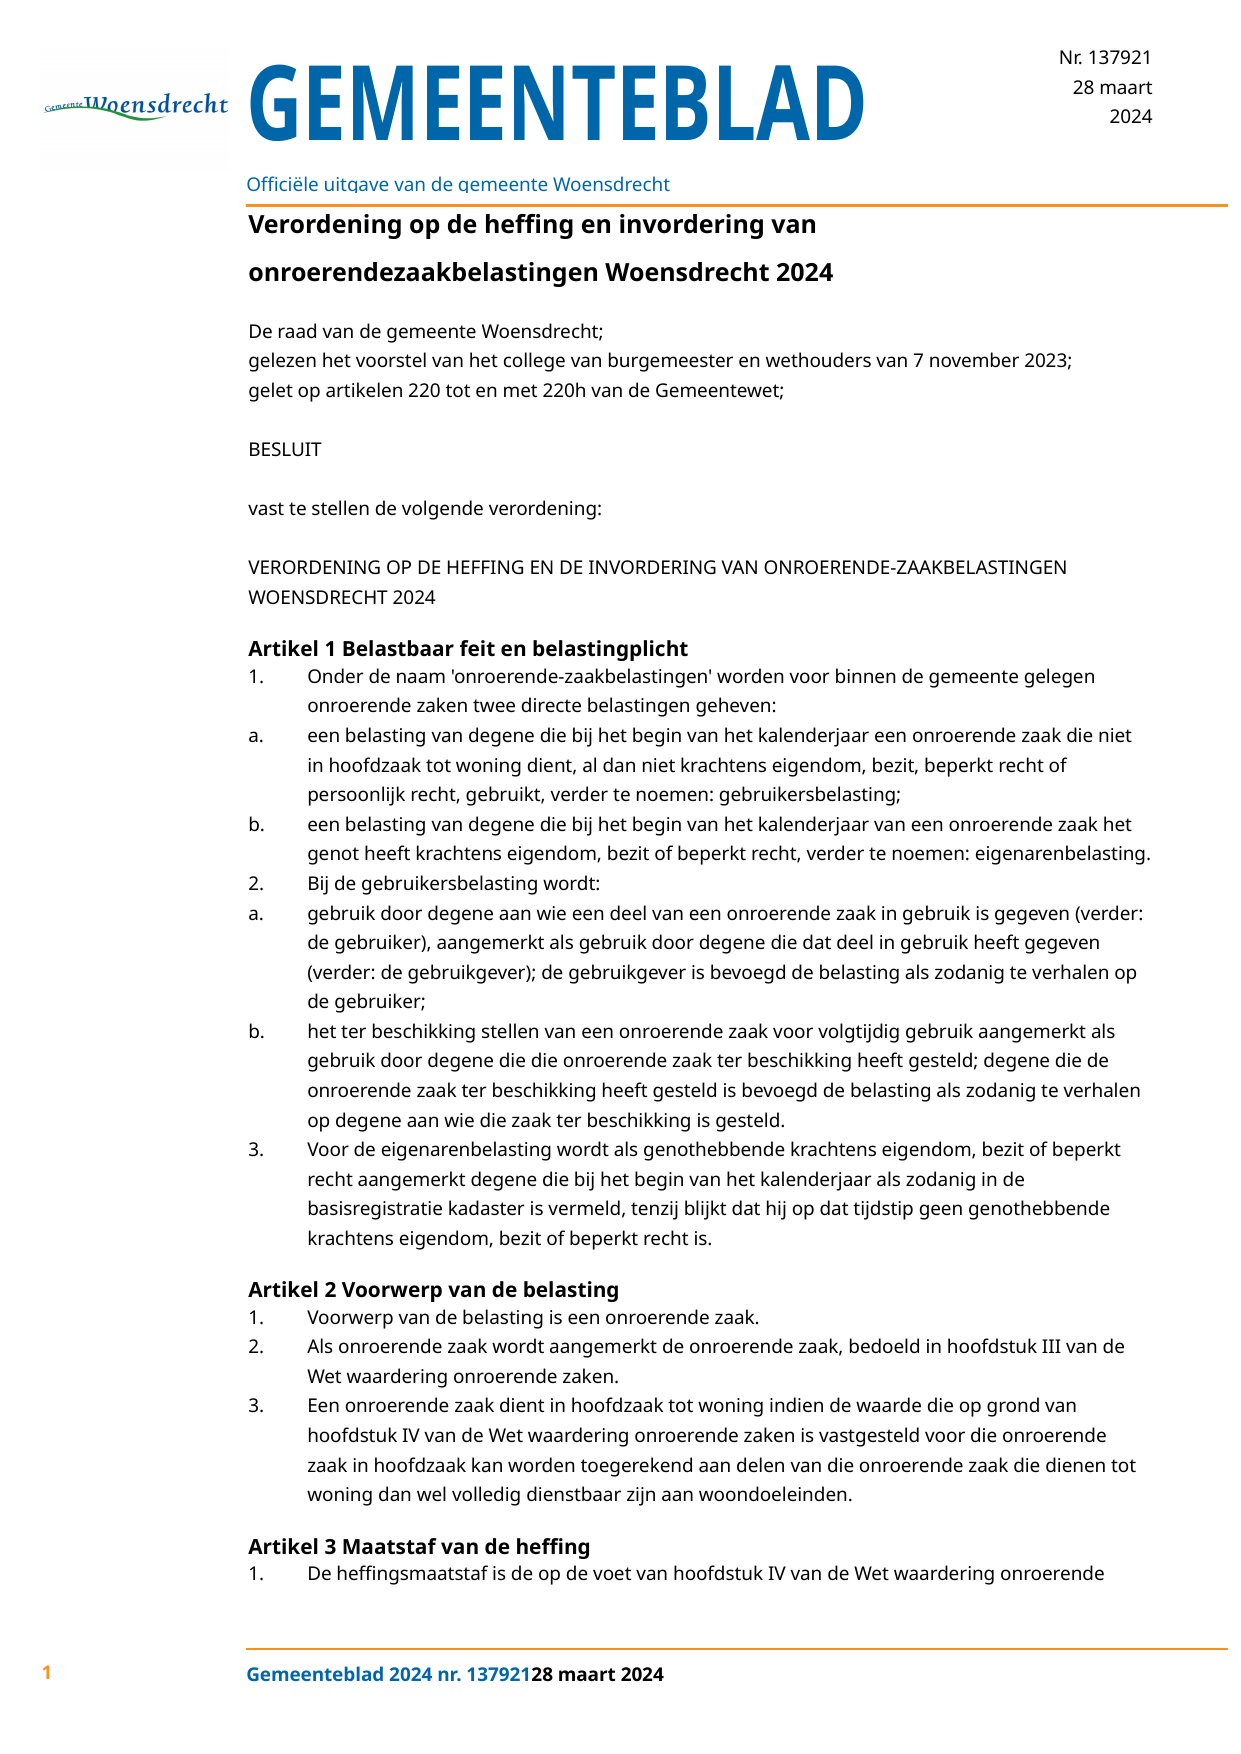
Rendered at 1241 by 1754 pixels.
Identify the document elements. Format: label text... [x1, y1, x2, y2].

list De heffingsmaatstaf is de op de voet van hoofdstuk IV van de Wet waardering onroerende [248, 1560, 1152, 1586]
text vast te stellen de volgende verordening: [248, 495, 1152, 521]
list Als onroerende zaak wordt aangemerkt de onroerende zaak, bedoeld in hoofdstuk III van de Wet waardering onroerende zaken. [248, 1333, 1152, 1389]
list het ter beschikking stellen van een onroerende zaak voor volgtijdig gebruik aangemerkt als gebruik door degene die die onroerende zaak ter beschikking heeft gesteld; degene die de onroerende zaak ter beschikking heeft gesteld is bevoegd de belasting als zodanig te verhalen op degene aan wie die zaak ter beschikking is gesteld. [248, 1018, 1152, 1132]
list Voorwerp van de belasting is een onroerende zaak. [248, 1304, 1152, 1330]
list Onder de naam 'onroerende-zaakbelastingen' worden voor binnen de gemeente gelegen onroerende zaken twee directe belastingen geheven: [248, 663, 1152, 718]
text Verordening op de heffing en invordering van onroerendezaakbelastingen Woensdrecht 2024 [248, 207, 1152, 288]
text Artikel 3 Maatstaf van de heffing [248, 1532, 1152, 1560]
list Een onroerende zaak dient in hoofdzaak tot woning indien de waarde die op grond van hoofdstuk IV van de Wet waardering onroerende zaken is vastgesteld voor die onroerende zaak in hoofdzaak kan worden toegerekend aan delen van die onroerende zaak die dienen tot woning dan wel volledig dienstbaar zijn aan woondoeleinden. [248, 1393, 1152, 1507]
list Voor de eigenarenbelasting wordt als genothebbende krachtens eigendom, bezit of beperkt recht aangemerkt degene die bij het begin van het kalenderjaar als zodanig in de basisregistratie kadaster is vermeld, tenzij blijkt dat hij op dat tijdstip geen genothebbende krachtens eigendom, bezit of beperkt recht is. [248, 1136, 1152, 1251]
text Artikel 1 Belastbaar feit en belastingplicht [248, 634, 1152, 663]
text gelezen het voorstel van het college van burgemeester en wethouders van 7 november 2023; [248, 347, 1152, 373]
picture [41, 47, 231, 172]
list Bij de gebruikersbelasting wordt: [248, 870, 1152, 896]
list een belasting van degene die bij het begin van het kalenderjaar een onroerende zaak die niet in hoofdzaak tot woning dient, al dan niet krachtens eigendom, bezit, beperkt recht of persoonlijk recht, gebruikt, verder te noemen: gebruikersbelasting; [248, 722, 1152, 807]
text De raad van de gemeente Woensdrecht; [248, 318, 1152, 344]
list gebruik door degene aan wie een deel van een onroerende zaak in gebruik is gegeven (verder: de gebruiker), aangemerkt als gebruik door degene die dat deel in gebruik heeft gegeven (verder: de gebruikgever); de gebruikgever is bevoegd de belasting als zodanig te verhalen op de gebruiker; [248, 900, 1152, 1014]
text Artikel 2 Voorwerp van de belasting [248, 1276, 1152, 1304]
text VERORDENING OP DE HEFFING EN DE INVORDERING VAN ONROERENDE-ZAAKBELASTINGEN WOENSDRECHT 2024 [248, 554, 1152, 610]
text BESLUIT [248, 436, 1152, 462]
text gelet op artikelen 220 tot en met 220h van de Gemeentewet; [248, 377, 1152, 403]
list een belasting van degene die bij het begin van het kalenderjaar van een onroerende zaak het genot heeft krachtens eigendom, bezit of beperkt recht, verder te noemen: eigenarenbelasting. [248, 811, 1152, 866]
